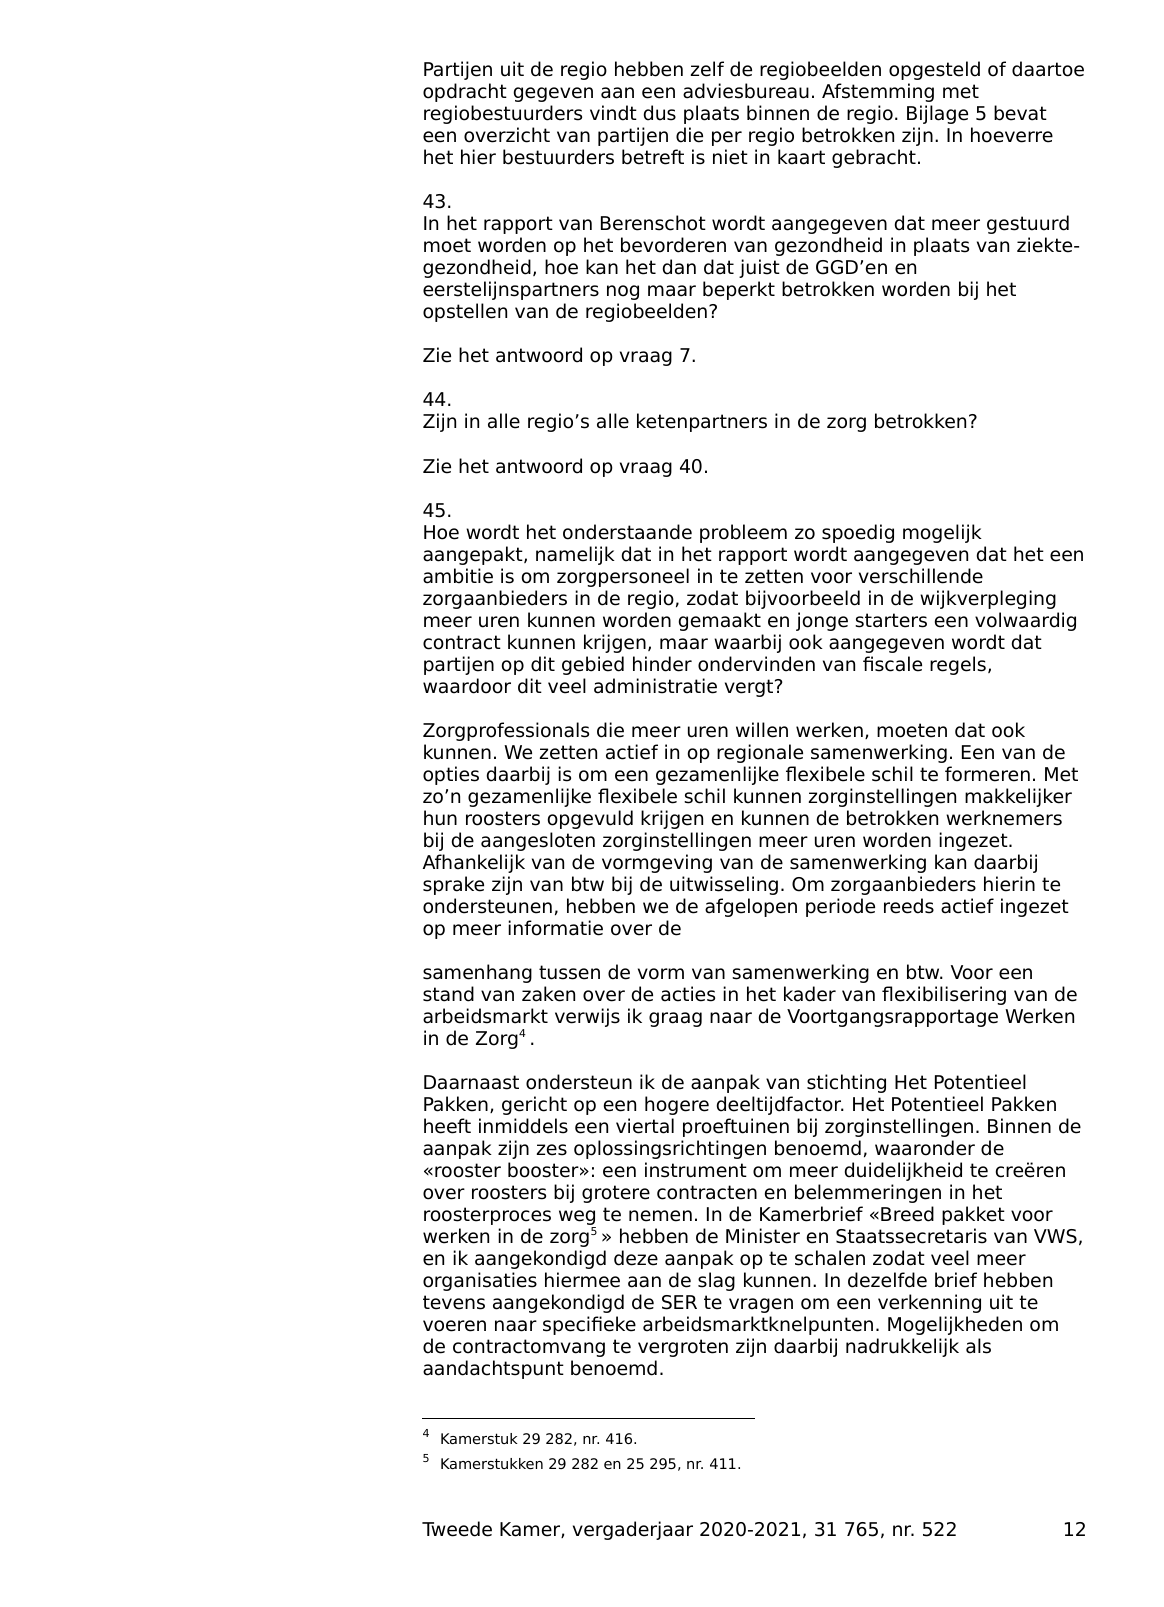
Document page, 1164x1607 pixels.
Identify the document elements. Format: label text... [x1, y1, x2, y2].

text samenhang tussen de vorm van samenwerking en btw. Voor een stand van zaken over de acties in het kader van flexibilisering van de arbeidsmarkt verwijs ik graag naar de Voortgangsrapportage Werken in de Zorg. [422, 962, 1087, 1049]
text In het rapport van Berenschot wordt aangegeven dat meer gestuurd moet worden op het bevorderen van gezondheid in plaats van ziekte-gezondheid, hoe kan het dan dat juist de GGD’en en eerstelijnspartners nog maar beperkt betrokken worden bij het opstellen van de regiobeelden? [422, 213, 1087, 323]
text Zie het antwoord op vraag 7. [422, 345, 1087, 367]
text Daarnaast ondersteun ik de aanpak van stichting Het Potentieel Pakken, gericht op een hogere deeltijdfactor. Het Potentieel Pakken heeft inmiddels een viertal proeftuinen bij zorginstellingen. Binnen de aanpak zijn zes oplossingsrichtingen benoemd, waaronder de «rooster booster»: een instrument om meer duidelijkheid te creëren over roosters bij grotere contracten en belemmeringen in het roosterproces weg te nemen. In de Kamerbrief «Breed pakket voor werken in de zorg» hebben de Minister en Staatssecretaris van VWS, en ik aangekondigd deze aanpak op te schalen zodat veel meer organisaties hiermee aan de slag kunnen. In dezelfde brief hebben tevens aangekondigd de SER te vragen om een verkenning uit te voeren naar specifieke arbeidsmarktknelpunten. Mogelijkheden om de contractomvang te vergroten zijn daarbij nadrukkelijk als aandachtspunt benoemd. [422, 1072, 1087, 1379]
text Kamerstuk 29 282, nr. 416. [422, 1427, 1087, 1449]
text Hoe wordt het onderstaande probleem zo spoedig mogelijk aangepakt, namelijk dat in het rapport wordt aangegeven dat het een ambitie is om zorgpersoneel in te zetten voor verschillende zorgaanbieders in de regio, zodat bijvoorbeeld in de wijkverpleging meer uren kunnen worden gemaakt en jonge starters een volwaardig contract kunnen krijgen, maar waarbij ook aangegeven wordt dat partijen op dit gebied hinder ondervinden van fiscale regels, waardoor dit veel administratie vergt? [422, 522, 1087, 697]
text Zorgprofessionals die meer uren willen werken, moeten dat ook kunnen. We zetten actief in op regionale samenwerking. Een van de opties daarbij is om een gezamenlijke flexibele schil te formeren. Met zo’n gezamenlijke flexibele schil kunnen zorginstellingen makkelijker hun roosters opgevuld krijgen en kunnen de betrokken werknemers bij de aangesloten zorginstellingen meer uren worden ingezet. Afhankelijk van de vormgeving van de samenwerking kan daarbij sprake zijn van btw bij de uitwisseling. Om zorgaanbieders hierin te ondersteunen, hebben we de afgelopen periode reeds actief ingezet op meer informatie over de [422, 720, 1087, 939]
text 44. [422, 389, 1087, 411]
text Partijen uit de regio hebben zelf de regiobeelden opgesteld of daartoe opdracht gegeven aan een adviesbureau. Afstemming met regiobestuurders vindt dus plaats binnen de regio. Bijlage 5 bevat een overzicht van partijen die per regio betrokken zijn. In hoeverre het hier bestuurders betreft is niet in kaart gebracht. [422, 59, 1087, 169]
text Zie het antwoord op vraag 40. [422, 456, 1087, 477]
text 43. [422, 191, 1087, 213]
text 45. [422, 500, 1087, 522]
text Kamerstukken 29 282 en 25 295, nr. 411. [422, 1452, 1087, 1474]
text Zijn in alle regio’s alle ketenpartners in de zorg betrokken? [422, 411, 1087, 433]
